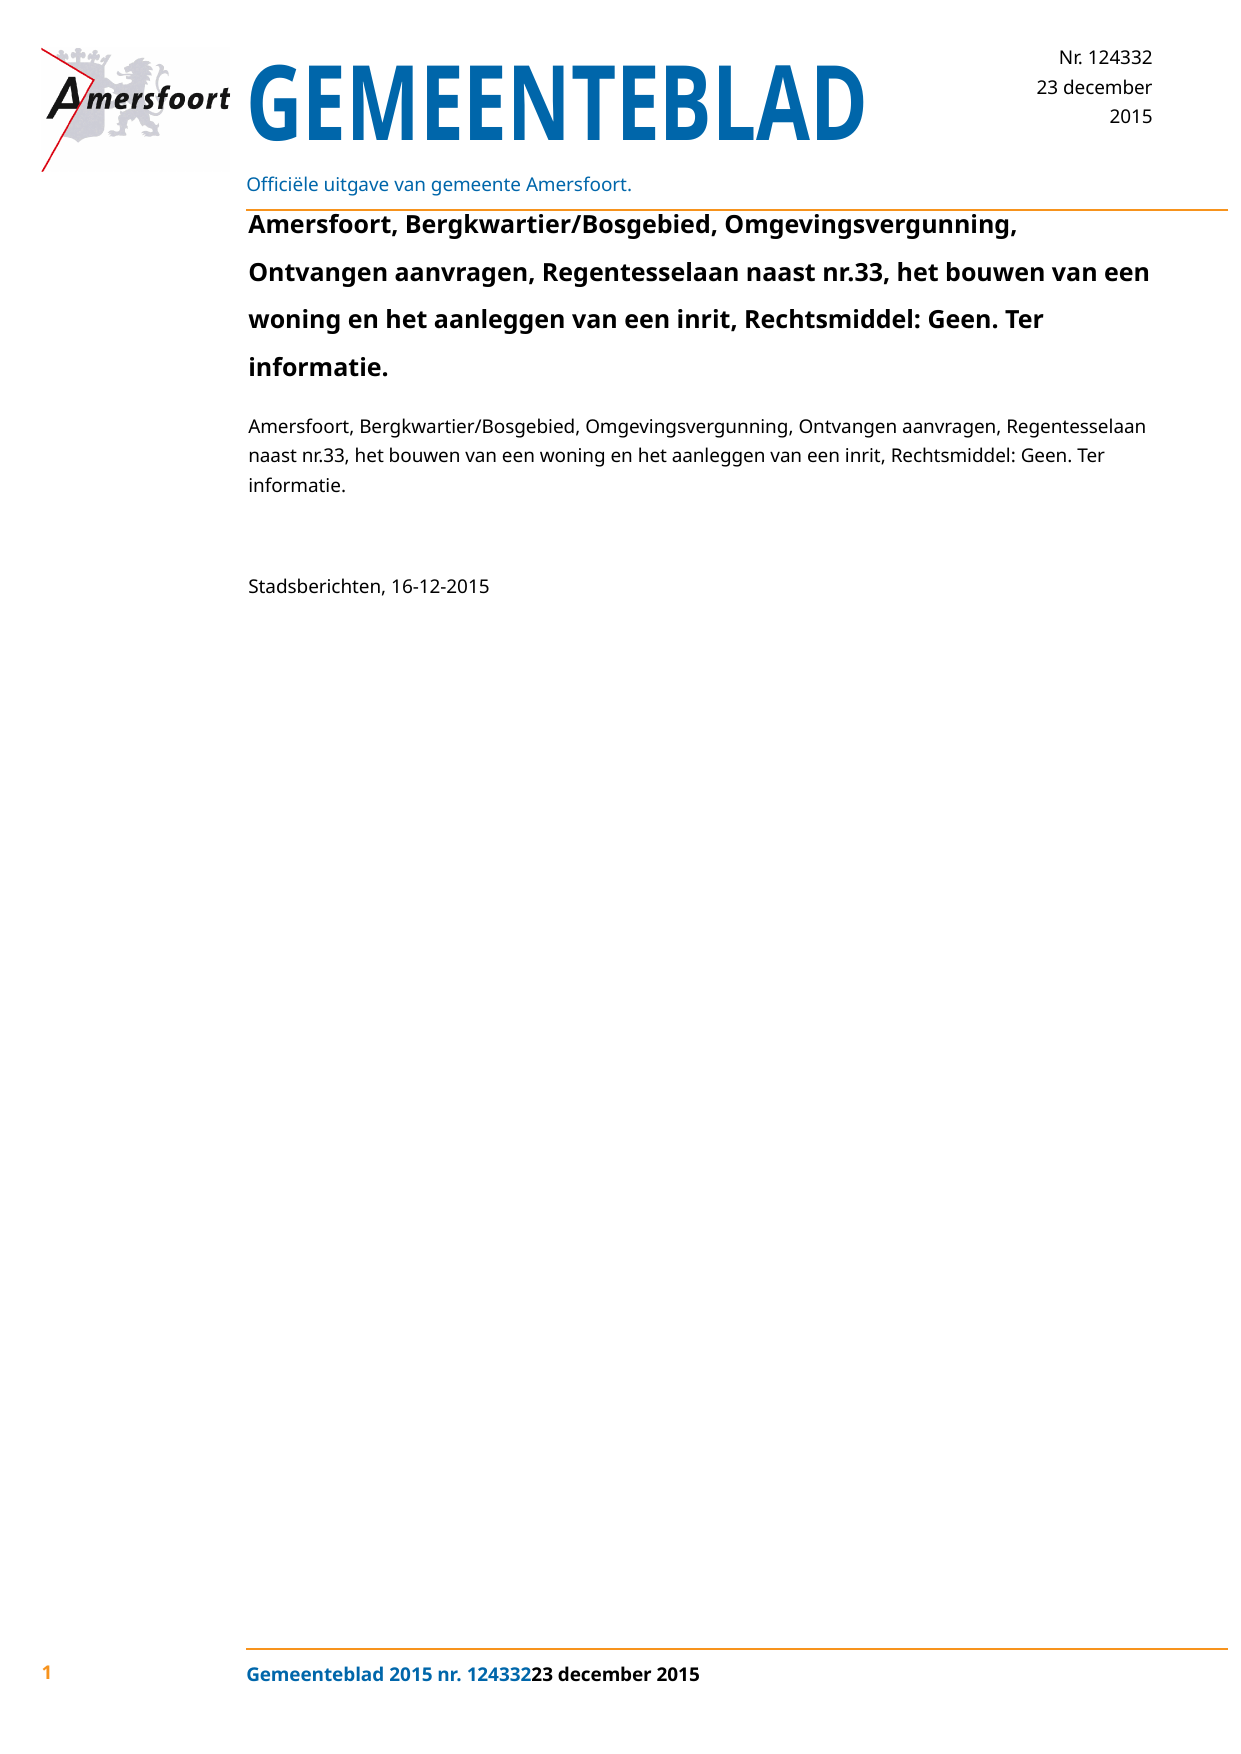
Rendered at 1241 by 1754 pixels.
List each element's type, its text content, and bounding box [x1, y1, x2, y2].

picture [41, 47, 231, 172]
text Stadsberichten, 16-12-2015 [248, 573, 1152, 599]
text Amersfoort, Bergkwartier/Bosgebied, Omgevingsvergunning, Ontvangen aanvragen, Regentesselaan naast nr.33, het bouwen van een woning en het aanleggen van een inrit, Rechtsmiddel: Geen. Ter informatie. [248, 211, 1152, 384]
text Amersfoort, Bergkwartier/Bosgebied, Omgevingsvergunning, Ontvangen aanvragen, Regentesselaan naast nr.33, het bouwen van een woning en het aanleggen van een inrit, Rechtsmiddel: Geen. Ter informatie. [248, 413, 1152, 498]
